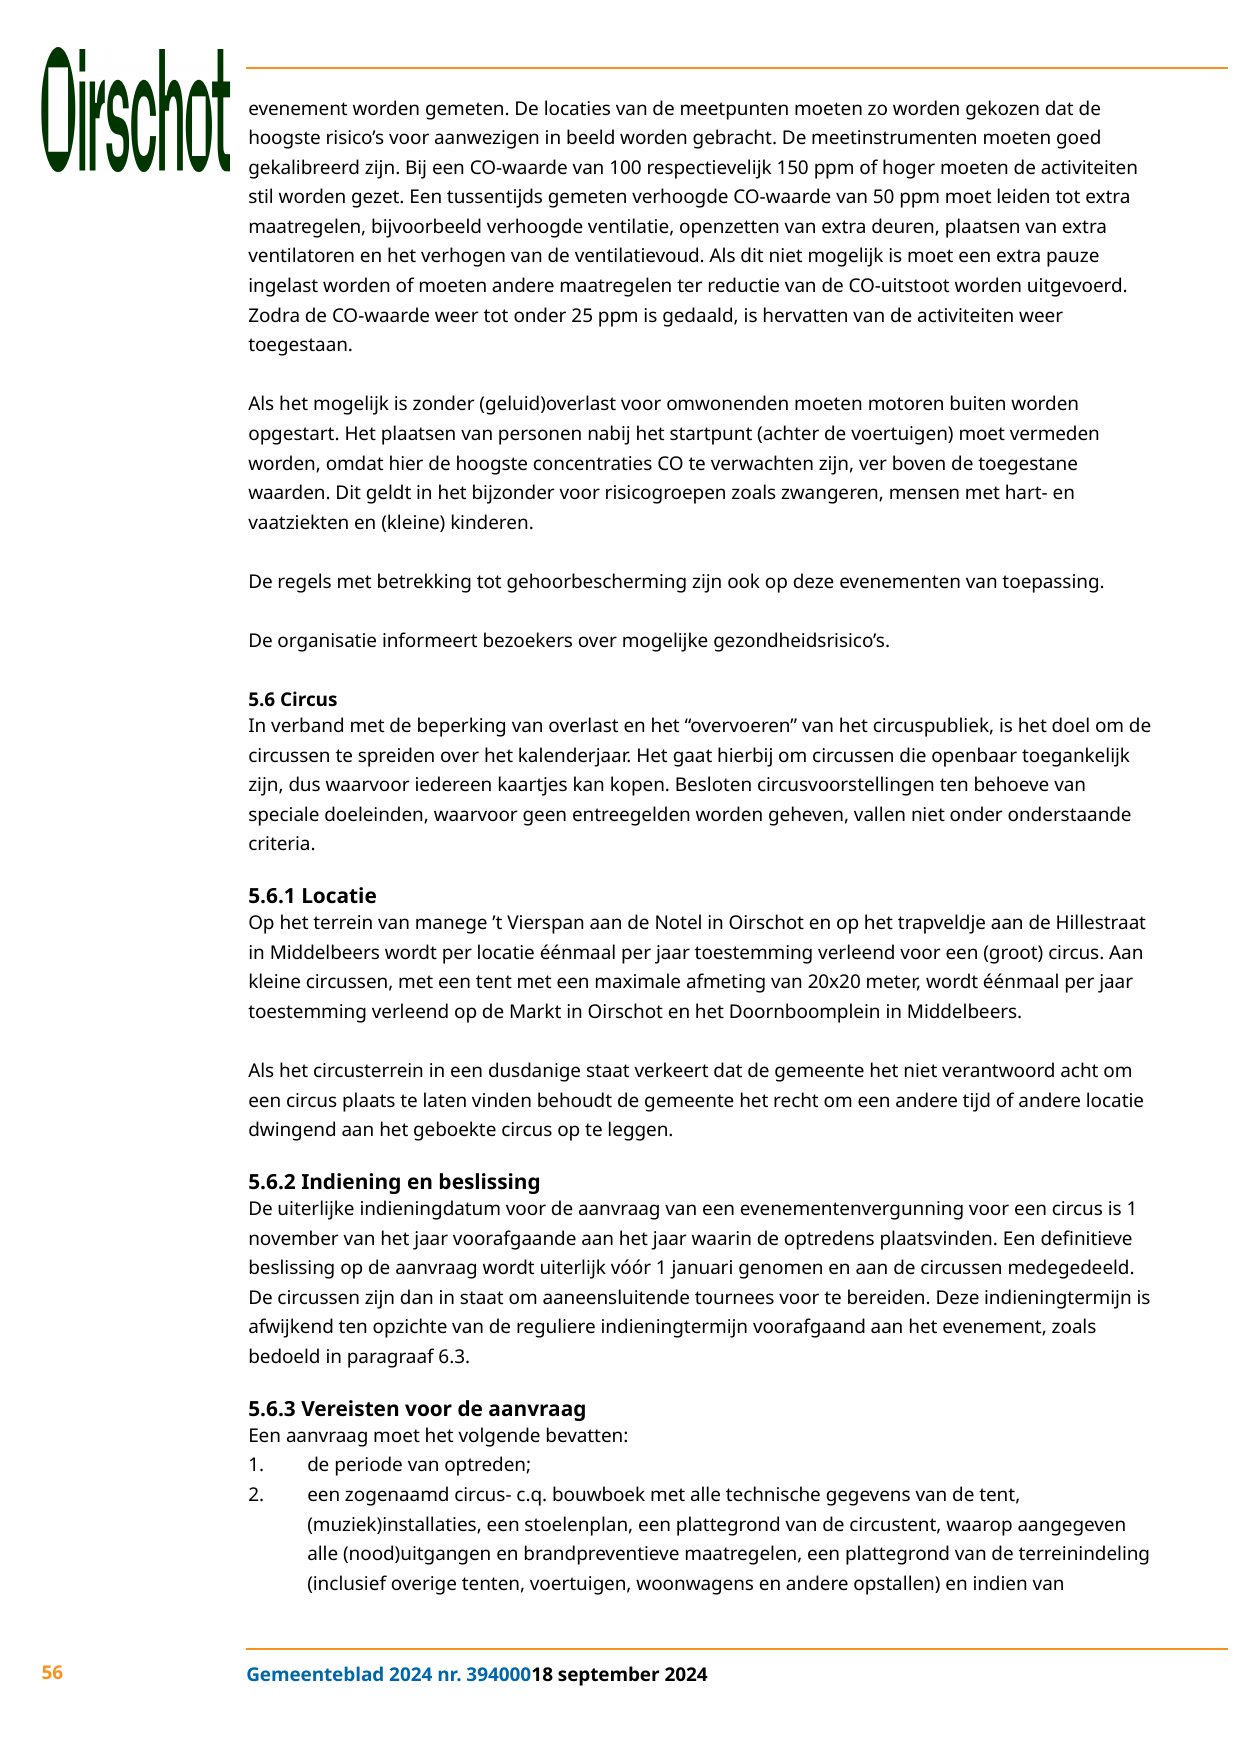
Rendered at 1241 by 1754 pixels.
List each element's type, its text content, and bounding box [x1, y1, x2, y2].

text 5.6.3 Vereisten voor de aanvraag [248, 1394, 1152, 1422]
text Een aanvraag moet het volgende bevatten: [248, 1422, 1152, 1448]
text evenement worden gemeten. De locaties van de meetpunten moeten zo worden gekozen dat de hoogste risico’s voor aanwezigen in beeld worden gebracht. De meetinstrumenten moeten goed gekalibreerd zijn. Bij een CO-waarde van 100 respectievelijk 150 ppm of hoger moeten de activiteiten stil worden gezet. Een tussentijds gemeten verhoogde CO-waarde van 50 ppm moet leiden tot extra maatregelen, bijvoorbeeld verhoogde ventilatie, openzetten van extra deuren, plaatsen van extra ventilatoren en het verhogen van de ventilatievoud. Als dit niet mogelijk is moet een extra pauze ingelast worden of moeten andere maatregelen ter reductie van de CO-uitstoot worden uitgevoerd. Zodra de CO-waarde weer tot onder 25 ppm is gedaald, is hervatten van de activiteiten weer toegestaan. [248, 95, 1152, 357]
text Als het circusterrein in een dusdanige staat verkeert dat de gemeente het niet verantwoord acht om een circus plaats te laten vinden behoudt de gemeente het recht om een andere tijd of andere locatie dwingend aan het geboekte circus op te leggen. [248, 1057, 1152, 1142]
text In verband met de beperking van overlast en het “overvoeren” van het circuspubliek, is het doel om de circussen te spreiden over het kalenderjaar. Het gaat hierbij om circussen die openbaar toegankelijk zijn, dus waarvoor iedereen kaartjes kan kopen. Besloten circusvoorstellingen ten behoeve van speciale doeleinden, waarvoor geen entreegelden worden geheven, vallen niet onder onderstaande criteria. [248, 712, 1152, 856]
text Als het mogelijk is zonder (geluid)overlast voor omwonenden moeten motoren buiten worden opgestart. Het plaatsen van personen nabij het startpunt (achter de voertuigen) moet vermeden worden, omdat hier de hoogste concentraties CO te verwachten zijn, ver boven de toegestane waarden. Dit geldt in het bijzonder voor risicogroepen zoals zwangeren, mensen met hart- en vaatziekten en (kleine) kinderen. [248, 391, 1152, 535]
text Op het terrein van manege ’t Vierspan aan de Notel in Oirschot en op het trapveldje aan de Hillestraat in Middelbeers wordt per locatie éénmaal per jaar toestemming verleend voor een (groot) circus. Aan kleine circussen, met een tent met een maximale afmeting van 20x20 meter, wordt éénmaal per jaar toestemming verleend op de Markt in Oirschot en het Doornboomplein in Middelbeers. [248, 909, 1152, 1024]
list een zogenaamd circus- c.q. bouwboek met alle technische gegevens van de tent, (muziek)installaties, een stoelenplan, een plattegrond van de circustent, waarop aangegeven alle (nood)uitgangen en brandpreventieve maatregelen, een plattegrond van de terreinindeling (inclusief overige tenten, voertuigen, woonwagens en andere opstallen) en indien van [248, 1481, 1152, 1596]
text De regels met betrekking tot gehoorbescherming zijn ook op deze evenementen van toepassing. [248, 568, 1152, 594]
text De organisatie informeert bezoekers over mogelijke gezondheidsrisico’s. [248, 627, 1152, 653]
text De uiterlijke indieningdatum voor de aanvraag van een evenementenvergunning voor een circus is 1 november van het jaar voorafgaande aan het jaar waarin de optredens plaatsvinden. Een definitieve beslissing op de aanvraag wordt uiterlijk vóór 1 januari genomen en aan de circussen medegedeeld. De circussen zijn dan in staat om aaneensluitende tournees voor te bereiden. Deze indieningtermijn is afwijkend ten opzichte van de reguliere indieningtermijn voorafgaand aan het evenement, zoals bedoeld in paragraaf 6.3. [248, 1195, 1152, 1369]
text 5.6.1 Locatie [248, 881, 1152, 909]
list de periode van optreden; [248, 1452, 1152, 1477]
text 5.6 Circus [248, 686, 1152, 712]
text 5.6.2 Indiening en beslissing [248, 1167, 1152, 1195]
picture [41, 47, 231, 172]
